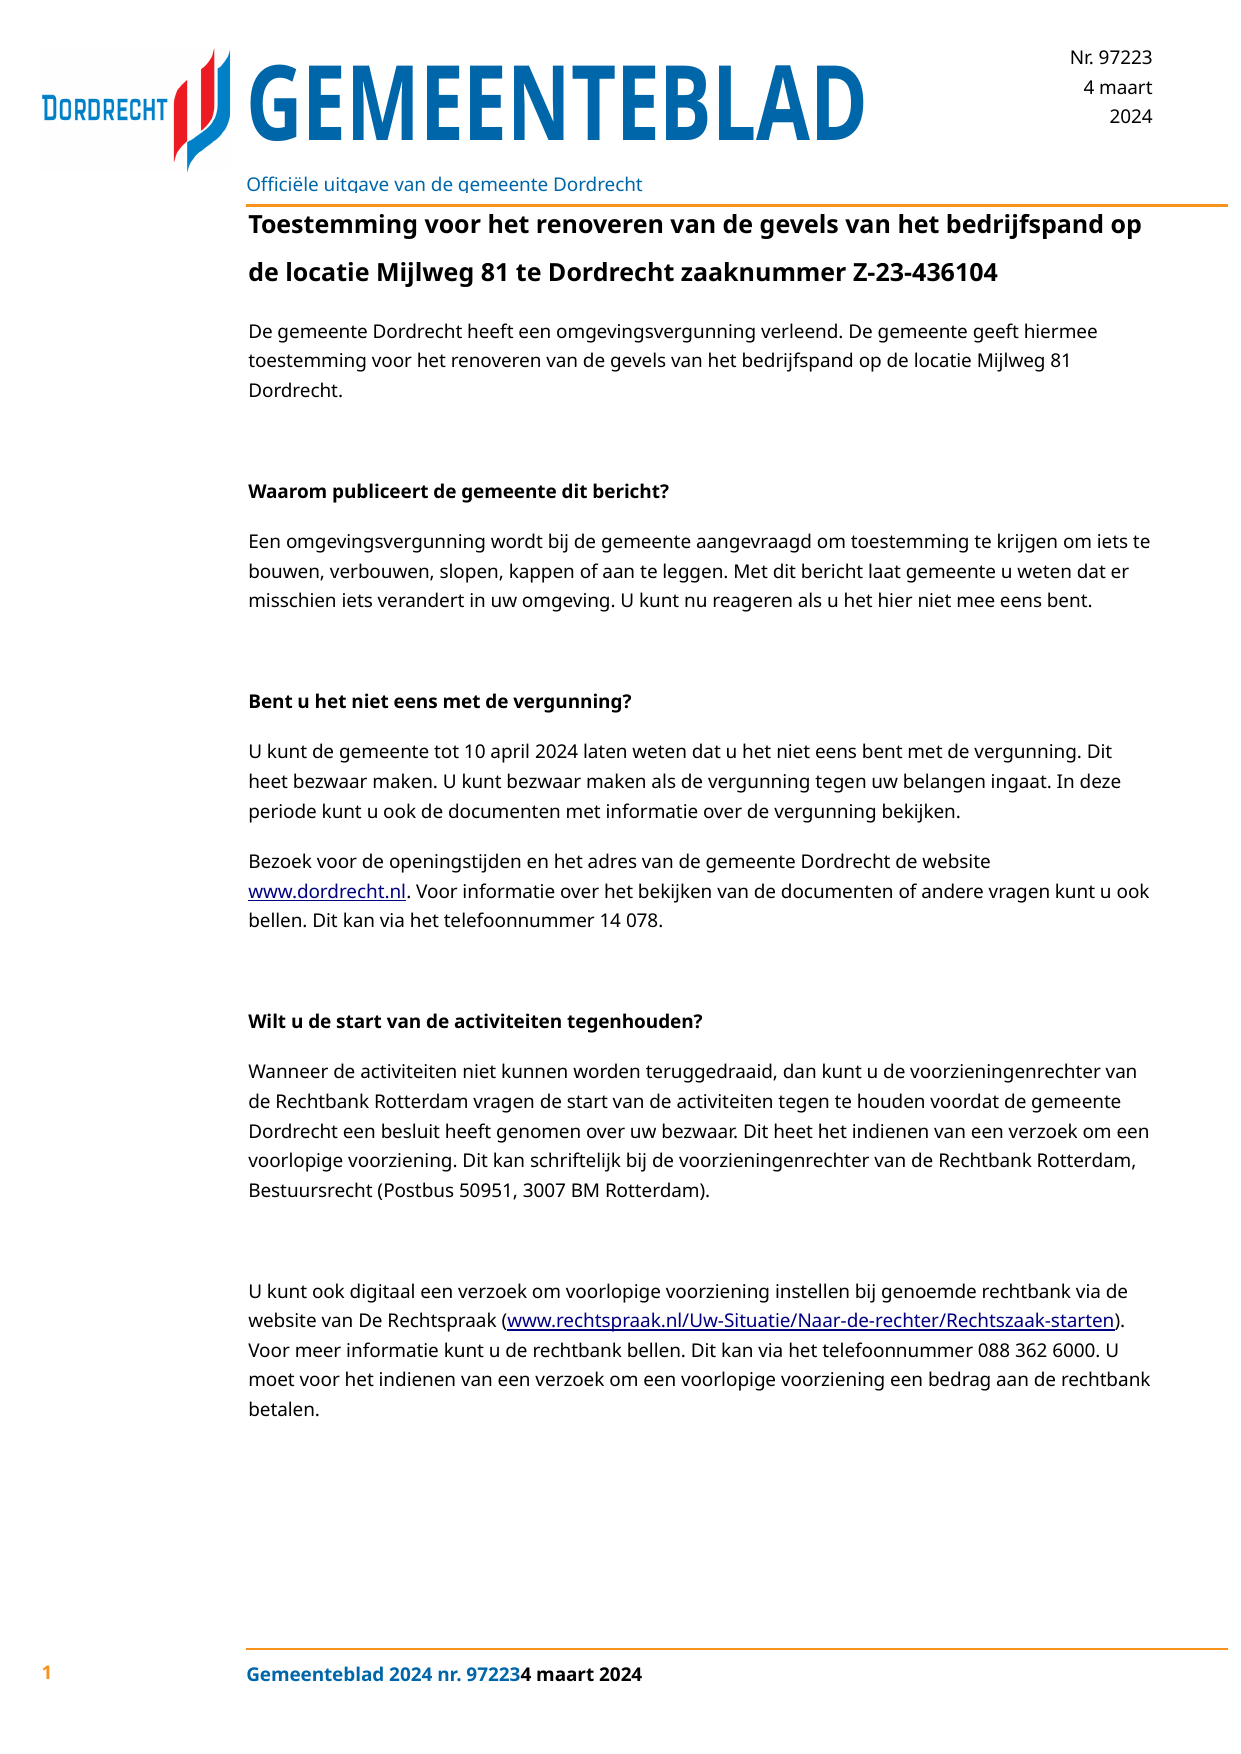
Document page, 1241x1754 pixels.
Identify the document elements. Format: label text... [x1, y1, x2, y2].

text Wanneer de activiteiten niet kunnen worden teruggedraaid, dan kunt u de voorzieningenrechter van de Rechtbank Rotterdam vragen de start van de activiteiten tegen te houden voordat de gemeente Dordrecht een besluit heeft genomen over uw bezwaar. Dit heet het indienen van een verzoek om een voorlopige voorziening. Dit kan schriftelijk bij de voorzieningenrechter van de Rechtbank Rotterdam, Bestuursrecht (Postbus 50951, 3007 BM Rotterdam). [248, 1059, 1152, 1203]
text U kunt ook digitaal een verzoek om voorlopige voorziening instellen bij genoemde rechtbank via de website van De Rechtspraak (www.rechtspraak.nl/Uw-Situatie/Naar-de-rechter/Rechtszaak-starten). Voor meer informatie kunt u de rechtbank bellen. Dit kan via het telefoonnummer 088 362 6000. U moet voor het indienen van een verzoek om een voorlopige voorziening een bedrag aan de rechtbank betalen. [248, 1278, 1152, 1422]
text Wilt u de start van de activiteiten tegenhouden? [248, 1008, 1152, 1034]
picture [41, 47, 231, 172]
text Waarom publiceert de gemeente dit bericht? [248, 478, 1152, 504]
text De gemeente Dordrecht heeft een omgevingsvergunning verleend. De gemeente geeft hiermee toestemming voor het renoveren van de gevels van het bedrijfspand op de locatie Mijlweg 81 Dordrecht. [248, 318, 1152, 403]
text U kunt de gemeente tot 10 april 2024 laten weten dat u het niet eens bent met de vergunning. Dit heet bezwaar maken. U kunt bezwaar maken als de vergunning tegen uw belangen ingaat. In deze periode kunt u ook de documenten met informatie over de vergunning bekijken. [248, 739, 1152, 824]
text Toestemming voor het renoveren van de gevels van het bedrijfspand op de locatie Mijlweg 81 te Dordrecht zaaknummer Z-23-436104 [248, 207, 1152, 288]
text Bezoek voor de openingstijden en het adres van de gemeente Dordrecht de website www.dordrecht.nl. Voor informatie over het bekijken van de documenten of andere vragen kunt u ook bellen. Dit kan via het telefoonnummer 14 078. [248, 848, 1152, 933]
text Een omgevingsvergunning wordt bij de gemeente aangevraagd om toestemming te krijgen om iets te bouwen, verbouwen, slopen, kappen of aan te leggen. Met dit bericht laat gemeente u weten dat er misschien iets verandert in uw omgeving. U kunt nu reageren als u het hier niet mee eens bent. [248, 528, 1152, 613]
text Bent u het niet eens met de vergunning? [248, 688, 1152, 714]
